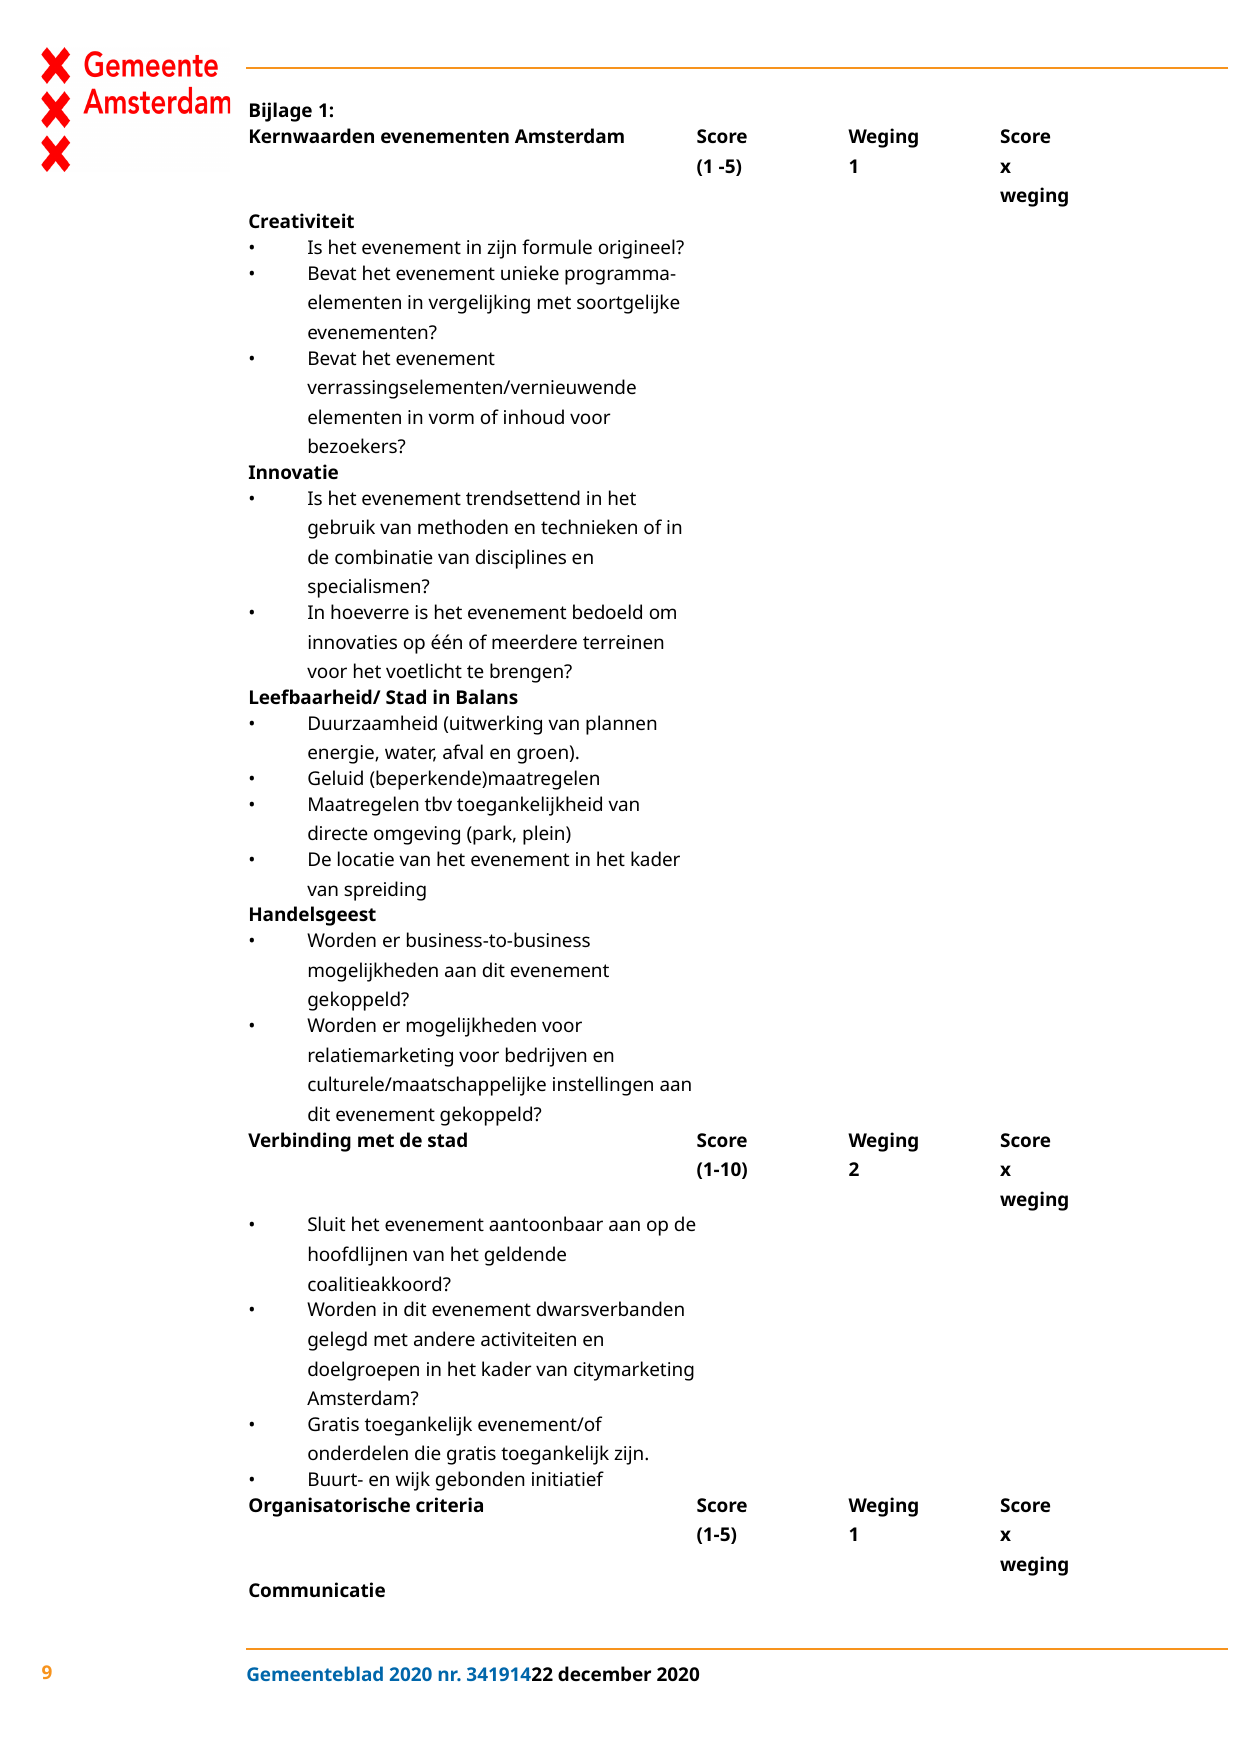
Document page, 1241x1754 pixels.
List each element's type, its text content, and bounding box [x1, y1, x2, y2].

table_cell [1000, 599, 1152, 684]
table_cell [848, 599, 1000, 684]
table_cell [1000, 684, 1152, 710]
table_cell [696, 1411, 848, 1466]
table_cell De locatie van het evenement in het kader van spreiding [248, 846, 696, 902]
table_cell [696, 684, 848, 710]
table_cell [1000, 260, 1152, 345]
table_cell [1000, 846, 1152, 902]
table_cell [696, 928, 848, 1012]
table_cell [696, 459, 848, 485]
table_cell Is het evenement in zijn formule origineel? [248, 234, 696, 260]
table_cell [848, 1012, 1000, 1127]
table_cell [1000, 1577, 1152, 1603]
table_cell Bevat het evenement unieke programma-elementen in vergelijking met soortgelijke evenementen? [248, 260, 696, 345]
table_cell [1000, 459, 1152, 485]
table_cell Handelsgeest [248, 902, 696, 927]
table_cell Communicatie [248, 1577, 696, 1603]
table_cell [696, 1212, 848, 1297]
table_cell [696, 765, 848, 791]
table_cell Duurzaamheid (uitwerking van plannen energie, water, afval en groen). [248, 710, 696, 765]
table_cell Score (1-10) [696, 1127, 848, 1212]
table_cell [1000, 345, 1152, 459]
table_cell Bevat het evenement verrassingselementen/vernieuwende elementen in vorm of inhoud voor bezoekers? [248, 345, 696, 459]
table_cell [848, 684, 1000, 710]
table_cell [696, 1577, 848, 1603]
table_cell [1000, 791, 1152, 846]
table_cell [696, 1297, 848, 1411]
table_cell [696, 599, 848, 684]
table_header Kernwaarden evenementen Amsterdam [248, 124, 696, 208]
table_header Weging 1 [848, 124, 1000, 208]
table_cell [1000, 1212, 1152, 1297]
table_cell Score x weging [1000, 1492, 1152, 1577]
table_cell Sluit het evenement aantoonbaar aan op de hoofdlijnen van het geldende coalitieakkoord? [248, 1212, 696, 1297]
table_cell [848, 1466, 1000, 1492]
table_cell [696, 902, 848, 927]
text Bijlage 1: [248, 95, 1152, 123]
table_cell Weging 1 [848, 1492, 1000, 1577]
table_cell Weging 2 [848, 1127, 1000, 1212]
table_cell [848, 791, 1000, 846]
table_cell Geluid (beperkende)maatregelen [248, 765, 696, 791]
table_cell [696, 1012, 848, 1127]
table_cell [1000, 485, 1152, 599]
table_cell [1000, 1012, 1152, 1127]
table_cell [696, 1466, 848, 1492]
table_cell Worden er business-to-business mogelijkheden aan dit evenement gekoppeld? [248, 928, 696, 1012]
table_cell [1000, 710, 1152, 765]
table_cell [848, 846, 1000, 902]
table_cell [696, 345, 848, 459]
table_cell Score x weging [1000, 1127, 1152, 1212]
table_cell [696, 846, 848, 902]
table_cell [696, 260, 848, 345]
table_cell [848, 1411, 1000, 1466]
table_cell [1000, 902, 1152, 927]
table_cell Worden er mogelijkheden voor relatiemarketing voor bedrijven en culturele/maatschappelijke instellingen aan dit evenement gekoppeld? [248, 1012, 696, 1127]
table_cell [848, 710, 1000, 765]
table_cell [848, 765, 1000, 791]
table_cell [1000, 1297, 1152, 1411]
table_cell [848, 485, 1000, 599]
table_cell [1000, 765, 1152, 791]
table_cell [848, 902, 1000, 927]
table_cell [848, 345, 1000, 459]
table_cell [848, 260, 1000, 345]
table_cell Score (1-5) [696, 1492, 848, 1577]
table_cell [696, 208, 848, 234]
table_cell [848, 928, 1000, 1012]
table_cell In hoeverre is het evenement bedoeld om innovaties op één of meerdere terreinen voor het voetlicht te brengen? [248, 599, 696, 684]
table_cell Is het evenement trendsettend in het gebruik van methoden en technieken of in de combinatie van disciplines en specialismen? [248, 485, 696, 599]
table_cell Organisatorische criteria [248, 1492, 696, 1577]
table_cell [848, 208, 1000, 234]
table_cell [696, 234, 848, 260]
table_cell Verbinding met de stad [248, 1127, 696, 1212]
table_cell [848, 234, 1000, 260]
table_cell [848, 1577, 1000, 1603]
table_cell Leefbaarheid/ Stad in Balans [248, 684, 696, 710]
table_header Score (1 -5) [696, 124, 848, 208]
table_cell [1000, 208, 1152, 234]
table_cell Innovatie [248, 459, 696, 485]
table_cell [848, 1212, 1000, 1297]
table_cell [848, 1297, 1000, 1411]
table_cell [848, 459, 1000, 485]
table_cell [696, 791, 848, 846]
picture [41, 47, 231, 172]
table_header Score x weging [1000, 124, 1152, 208]
table_cell Worden in dit evenement dwarsverbanden gelegd met andere activiteiten en doelgroepen in het kader van citymarketing Amsterdam? [248, 1297, 696, 1411]
table_cell [1000, 1466, 1152, 1492]
table_cell Maatregelen tbv toegankelijkheid van directe omgeving (park, plein) [248, 791, 696, 846]
table_cell Buurt- en wijk gebonden initiatief [248, 1466, 696, 1492]
table_cell [696, 485, 848, 599]
table_cell [1000, 234, 1152, 260]
table_cell [1000, 1411, 1152, 1466]
table_cell Gratis toegankelijk evenement/of onderdelen die gratis toegankelijk zijn. [248, 1411, 696, 1466]
table_cell Creativiteit [248, 208, 696, 234]
table_cell [1000, 928, 1152, 1012]
table_cell [696, 710, 848, 765]
